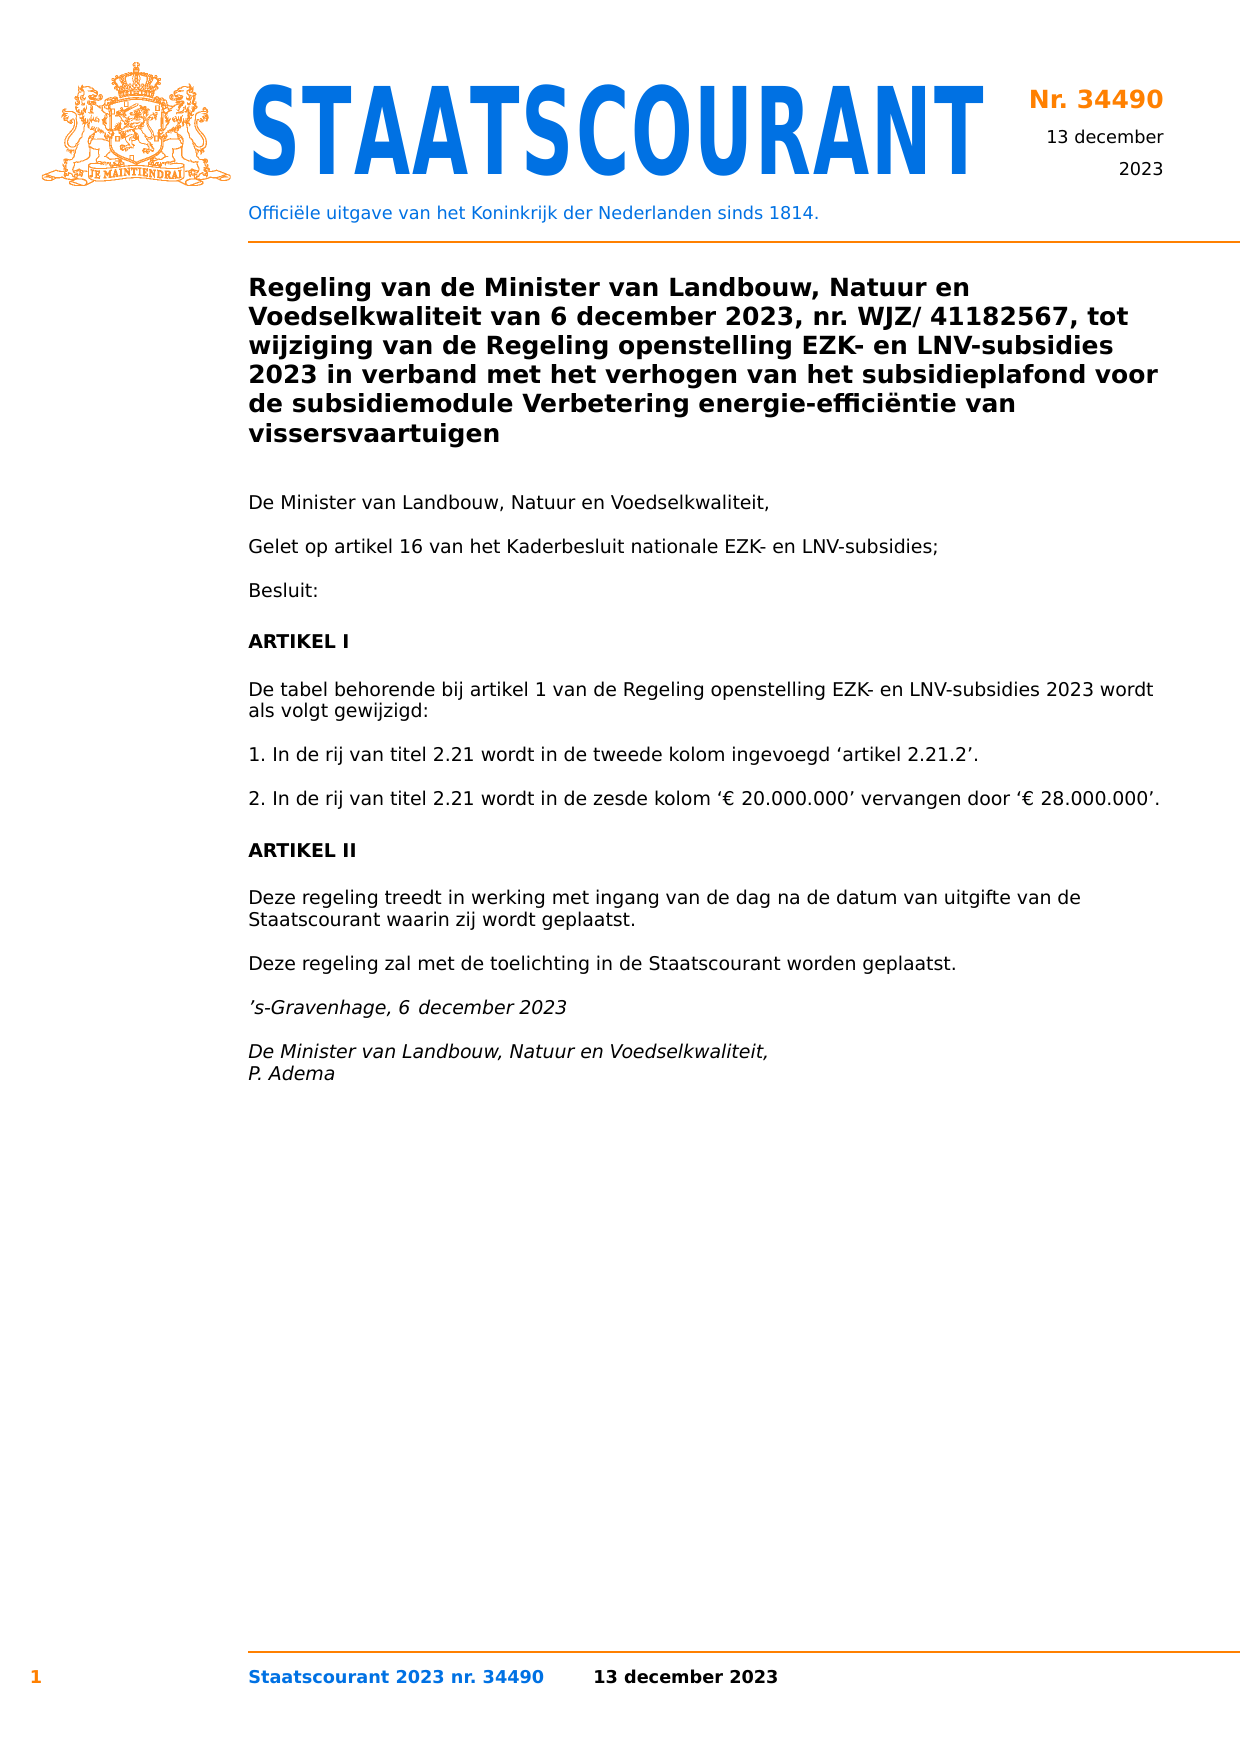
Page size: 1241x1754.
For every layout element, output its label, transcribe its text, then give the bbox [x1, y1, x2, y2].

text Besluit: [248, 579, 1163, 601]
picture [41, 62, 231, 186]
text ’s-Gravenhage, 6 december 2023 [248, 997, 1163, 1019]
text Deze regeling zal met de toelichting in de Staatscourant worden geplaatst. [248, 953, 1163, 975]
subtitle ARTIKEL I [248, 631, 1163, 653]
text De Minister van Landbouw, Natuur en Voedselkwaliteit, [248, 492, 1163, 514]
text 2. In de rij van titel 2.21 wordt in de zesde kolom ‘€ 20.000.000’ vervangen door ‘€ 28.000.000’. [248, 788, 1163, 810]
subtitle Regeling van de Minister van Landbouw, Natuur en Voedselkwaliteit van 6 december 2023, nr. WJZ/ 41182567, tot wijziging van de Regeling openstelling EZK- en LNV-subsidies 2023 in verband met het verhogen van het subsidieplafond voor de subsidiemodule Verbetering energie-efficiëntie van vissersvaartuigen [248, 273, 1163, 448]
text 1. In de rij van titel 2.21 wordt in de tweede kolom ingevoegd ‘artikel 2.21.2’. [248, 744, 1163, 766]
text De tabel behorende bij artikel 1 van de Regeling openstelling EZK- en LNV-subsidies 2023 wordt als volgt gewijzigd: [248, 678, 1163, 722]
table_header Nr. 34490 [998, 62, 1240, 121]
text De Minister van Landbouw, Natuur en Voedselkwaliteit, P. Adema [248, 1041, 1163, 1084]
table_cell Officiële uitgave van het Koninkrijk der Nederlanden sinds 1814. [248, 203, 1240, 241]
text Deze regeling treedt in werking met ingang van de dag na de datum van uitgifte van de Staatscourant waarin zij wordt geplaatst. [248, 887, 1163, 931]
subtitle ARTIKEL II [248, 840, 1163, 862]
text Gelet op artikel 16 van het Kaderbesluit nationale EZK- en LNV-subsidies; [248, 536, 1163, 558]
table_header [25, 62, 248, 241]
table_cell 13 december [998, 121, 1240, 153]
table_header STAATSCOURANT [248, 62, 998, 203]
table_cell 2023 [998, 153, 1240, 203]
